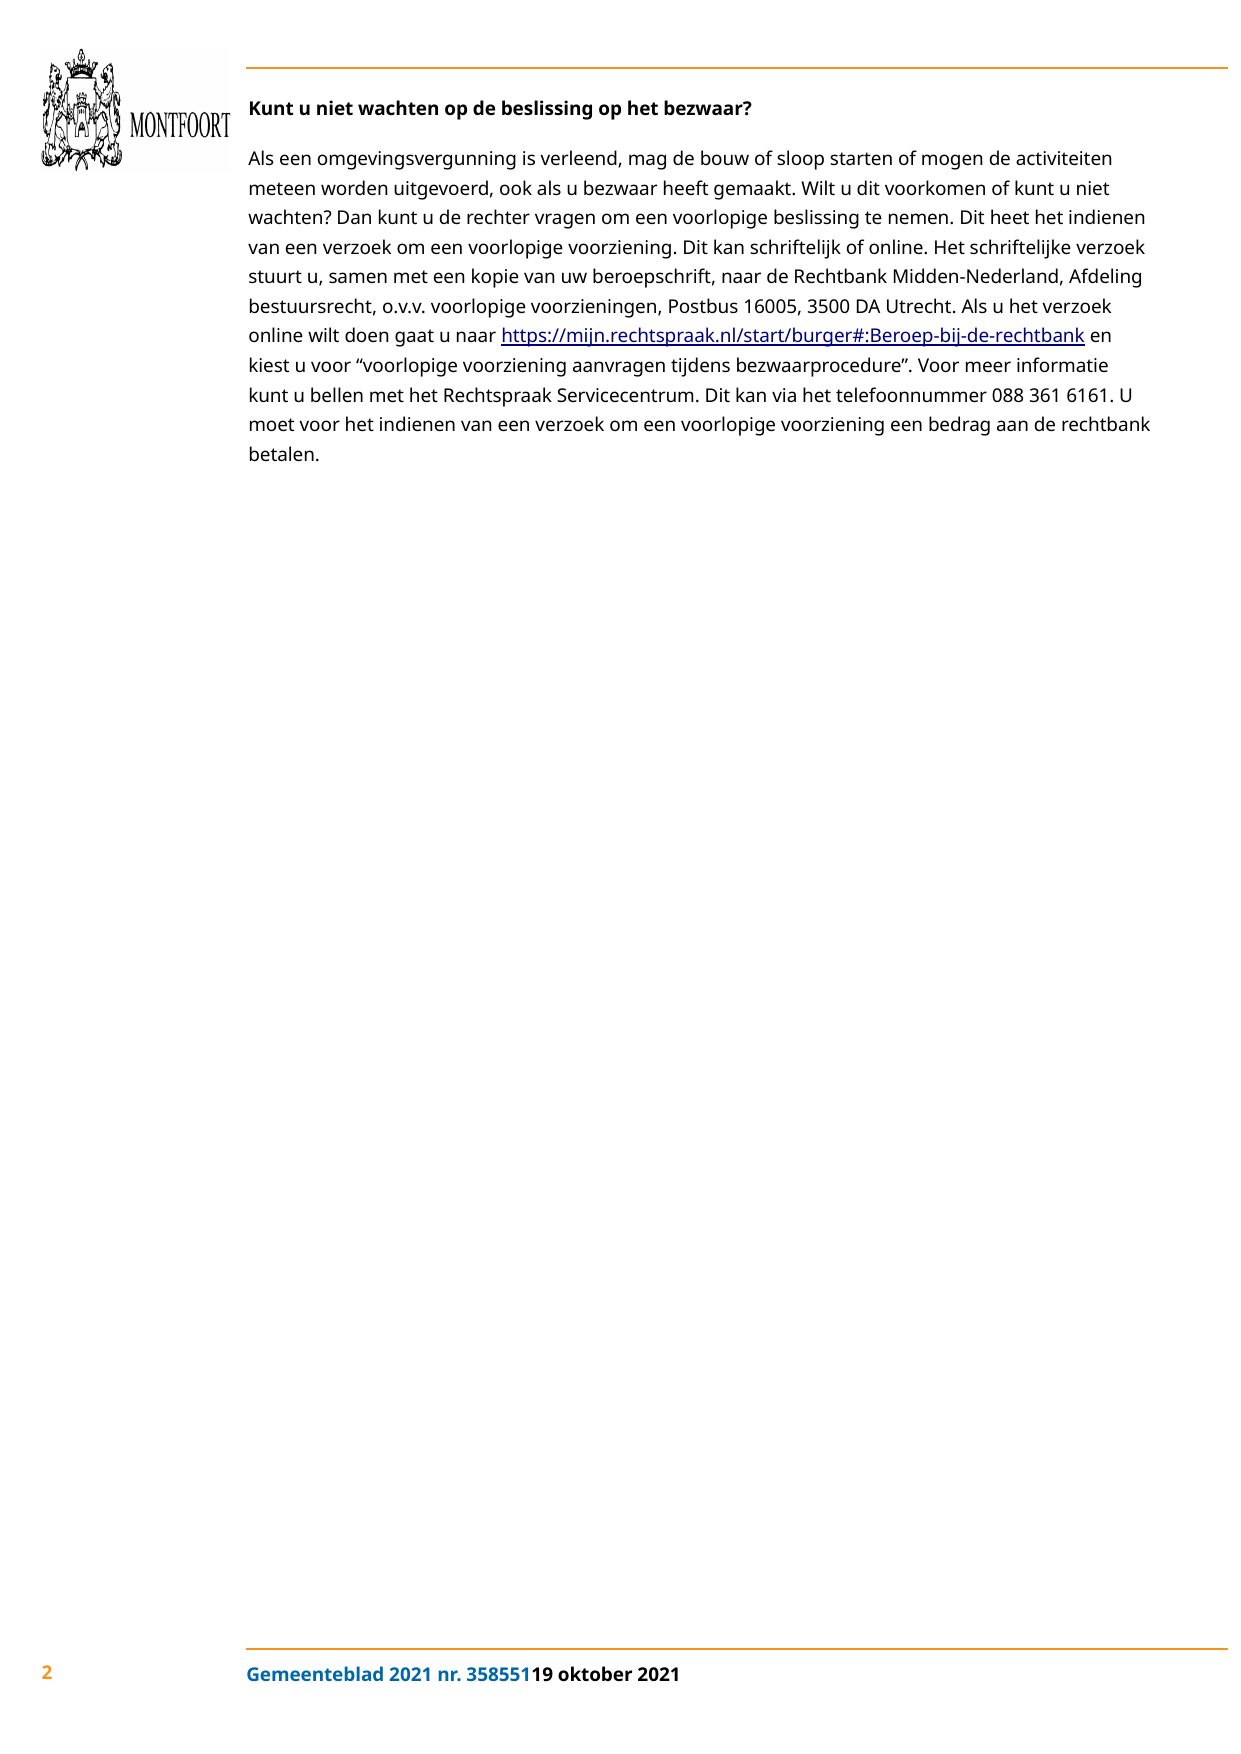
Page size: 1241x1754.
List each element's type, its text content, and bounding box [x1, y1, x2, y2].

picture [41, 47, 231, 172]
text Als een omgevingsvergunning is verleend, mag de bouw of sloop starten of mogen de activiteiten meteen worden uitgevoerd, ook als u bezwaar heeft gemaakt. Wilt u dit voorkomen of kunt u niet wachten? Dan kunt u de rechter vragen om een voorlopige beslissing te nemen. Dit heet het indienen van een verzoek om een voorlopige voorziening. Dit kan schriftelijk of online. Het schriftelijke verzoek stuurt u, samen met een kopie van uw beroepschrift, naar de Rechtbank Midden-Nederland, Afdeling bestuursrecht, o.v.v. voorlopige voorzieningen, Postbus 16005, 3500 DA Utrecht. Als u het verzoek online wilt doen gaat u naar https://mijn.rechtspraak.nl/start/burger#:Beroep-bij-de-rechtbank en kiest u voor “voorlopige voorziening aanvragen tijdens bezwaarprocedure”. Voor meer informatie kunt u bellen met het Rechtspraak Servicecentrum. Dit kan via het telefoonnummer 088 361 6161. U moet voor het indienen van een verzoek om een voorlopige voorziening een bedrag aan de rechtbank betalen. [248, 145, 1152, 467]
text Kunt u niet wachten op de beslissing op het bezwaar? [248, 95, 1152, 121]
